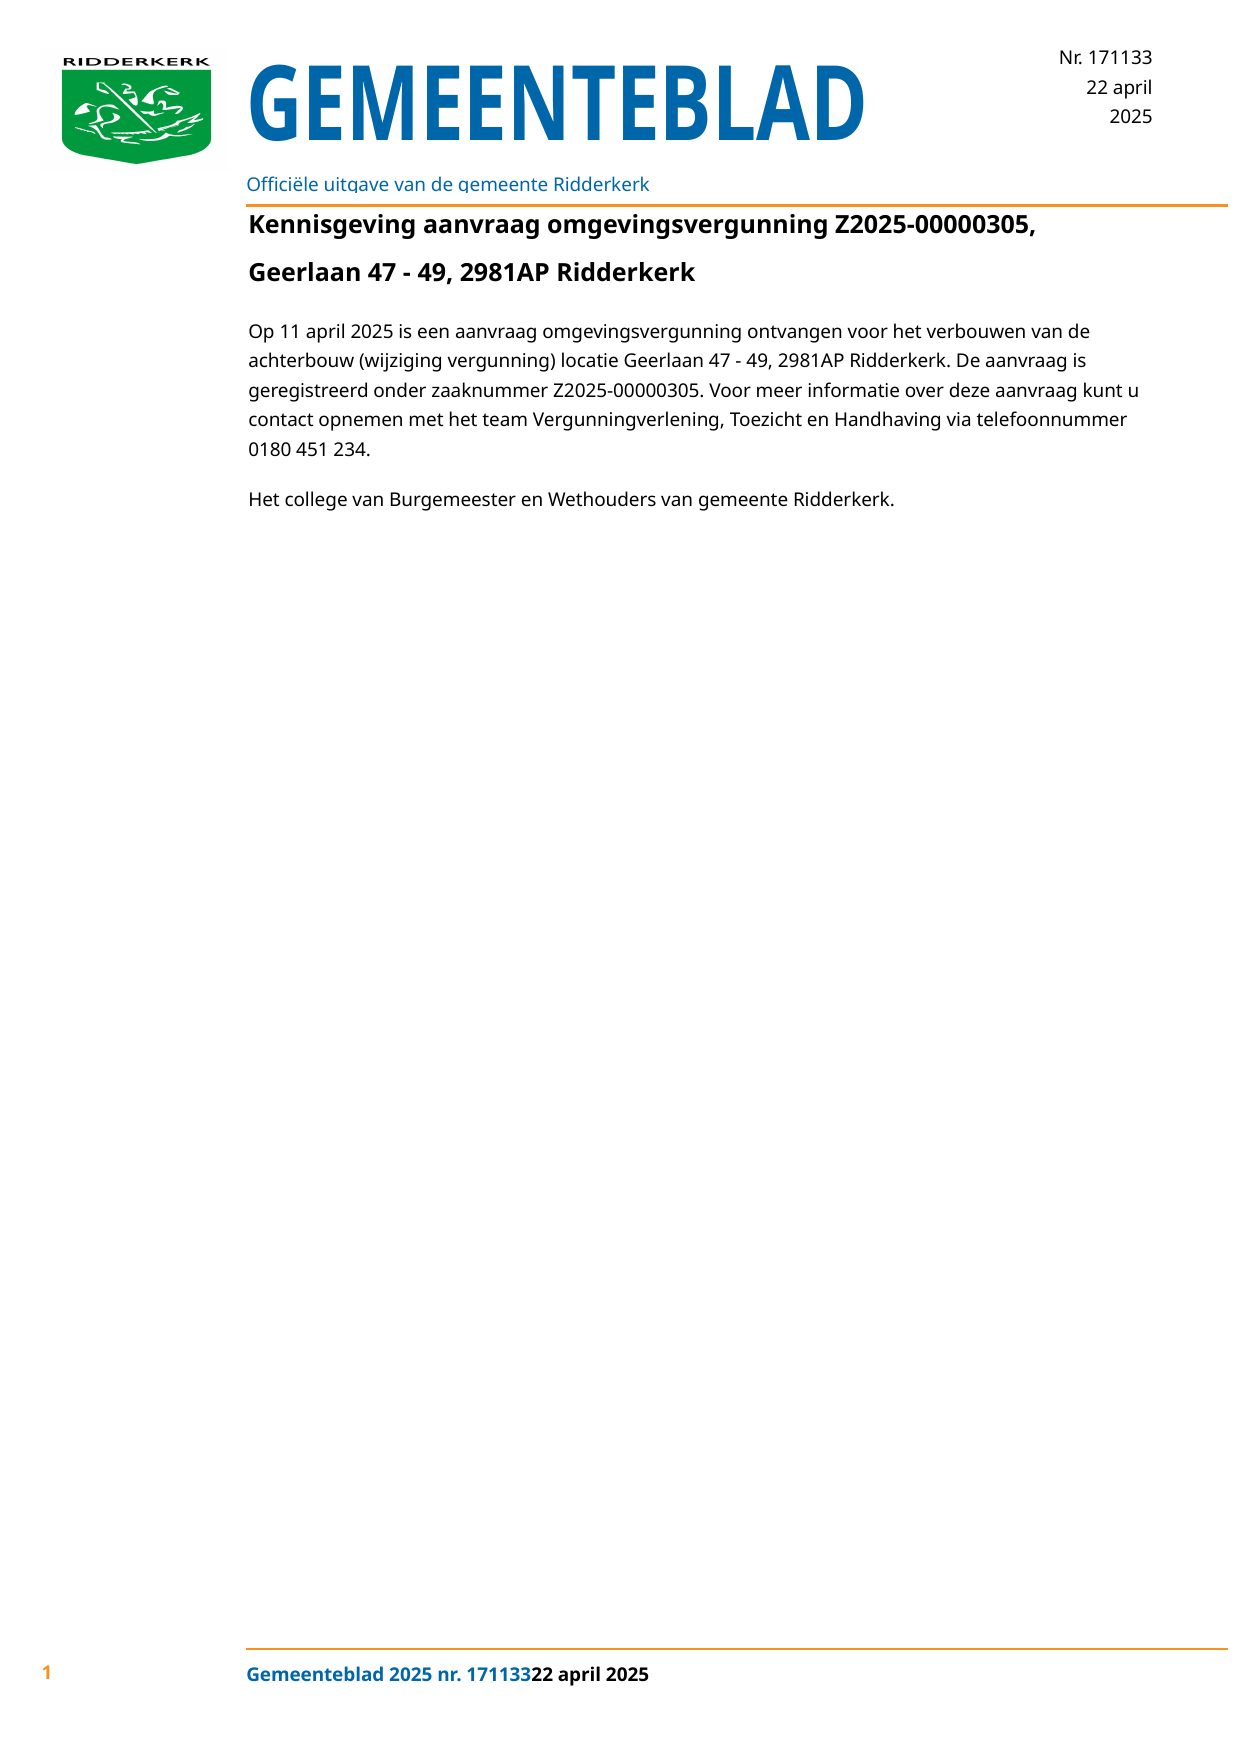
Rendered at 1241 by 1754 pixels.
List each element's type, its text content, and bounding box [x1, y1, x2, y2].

picture [41, 47, 231, 172]
text Het college van Burgemeester en Wethouders van gemeente Ridderkerk. [248, 487, 1152, 512]
text Op 11 april 2025 is een aanvraag omgevingsvergunning ontvangen voor het verbouwen van de achterbouw (wijziging vergunning) locatie Geerlaan 47 - 49, 2981AP Ridderkerk. De aanvraag is geregistreerd onder zaaknummer Z2025-00000305. Voor meer informatie over deze aanvraag kunt u contact opnemen met het team Vergunningverlening, Toezicht en Handhaving via telefoonnummer 0180 451 234. [248, 318, 1152, 462]
text Kennisgeving aanvraag omgevingsvergunning Z2025-00000305, Geerlaan 47 - 49, 2981AP Ridderkerk [248, 207, 1152, 288]
